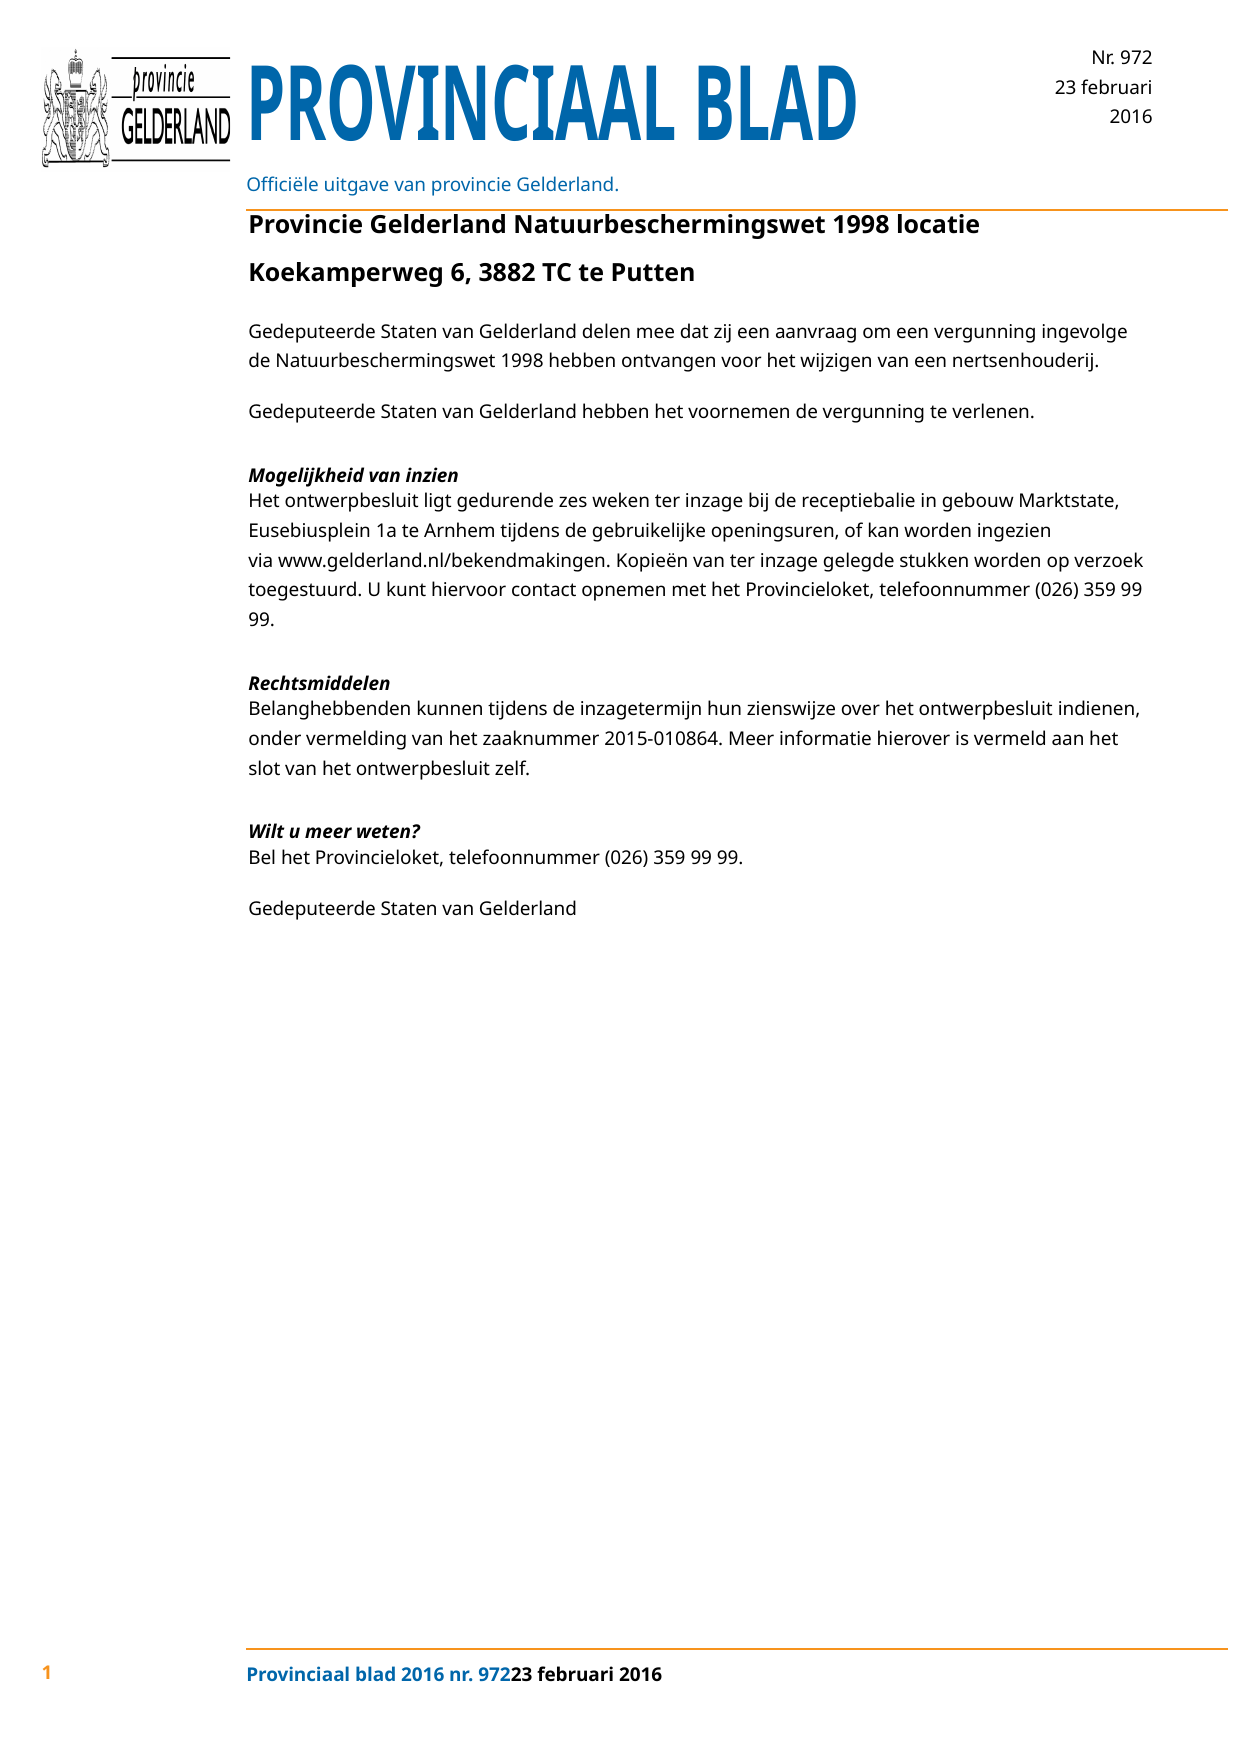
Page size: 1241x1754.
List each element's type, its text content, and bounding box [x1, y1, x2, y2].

text Gedeputeerde Staten van Gelderland delen mee dat zij een aanvraag om een vergunning ingevolge de Natuurbeschermingswet 1998 hebben ontvangen voor het wijzigen van een nertsenhouderij. [248, 318, 1152, 373]
text Het ontwerpbesluit ligt gedurende zes weken ter inzage bij de receptiebalie in gebouw Marktstate, Eusebiusplein 1a te Arnhem tijdens de gebruikelijke openingsuren, of kan worden ingezien via www.gelderland.nl/bekendmakingen. Kopieën van ter inzage gelegde stukken worden op verzoek toegestuurd. U kunt hiervoor contact opnemen met het Provincieloket, telefoonnummer (026) 359 99 99. [248, 488, 1152, 632]
picture [41, 47, 231, 172]
text Belanghebbenden kunnen tijdens de inzagetermijn hun zienswijze over het ontwerpbesluit indienen, onder vermelding van het zaaknummer 2015-010864. Meer informatie hierover is vermeld aan het slot van het ontwerpbesluit zelf. [248, 696, 1152, 781]
text Wilt u meer weten? [248, 819, 1152, 844]
text Rechtsmiddelen [248, 670, 1152, 696]
text Provincie Gelderland Natuurbeschermingswet 1998 locatie Koekamperweg 6, 3882 TC te Putten [248, 211, 1152, 288]
text Mogelijkheid van inzien [248, 462, 1152, 488]
text Bel het Provincieloket, telefoonnummer (026) 359 99 99. [248, 844, 1152, 870]
text Gedeputeerde Staten van Gelderland hebben het voornemen de vergunning te verlenen. [248, 398, 1152, 424]
text Gedeputeerde Staten van Gelderland [248, 895, 1152, 921]
